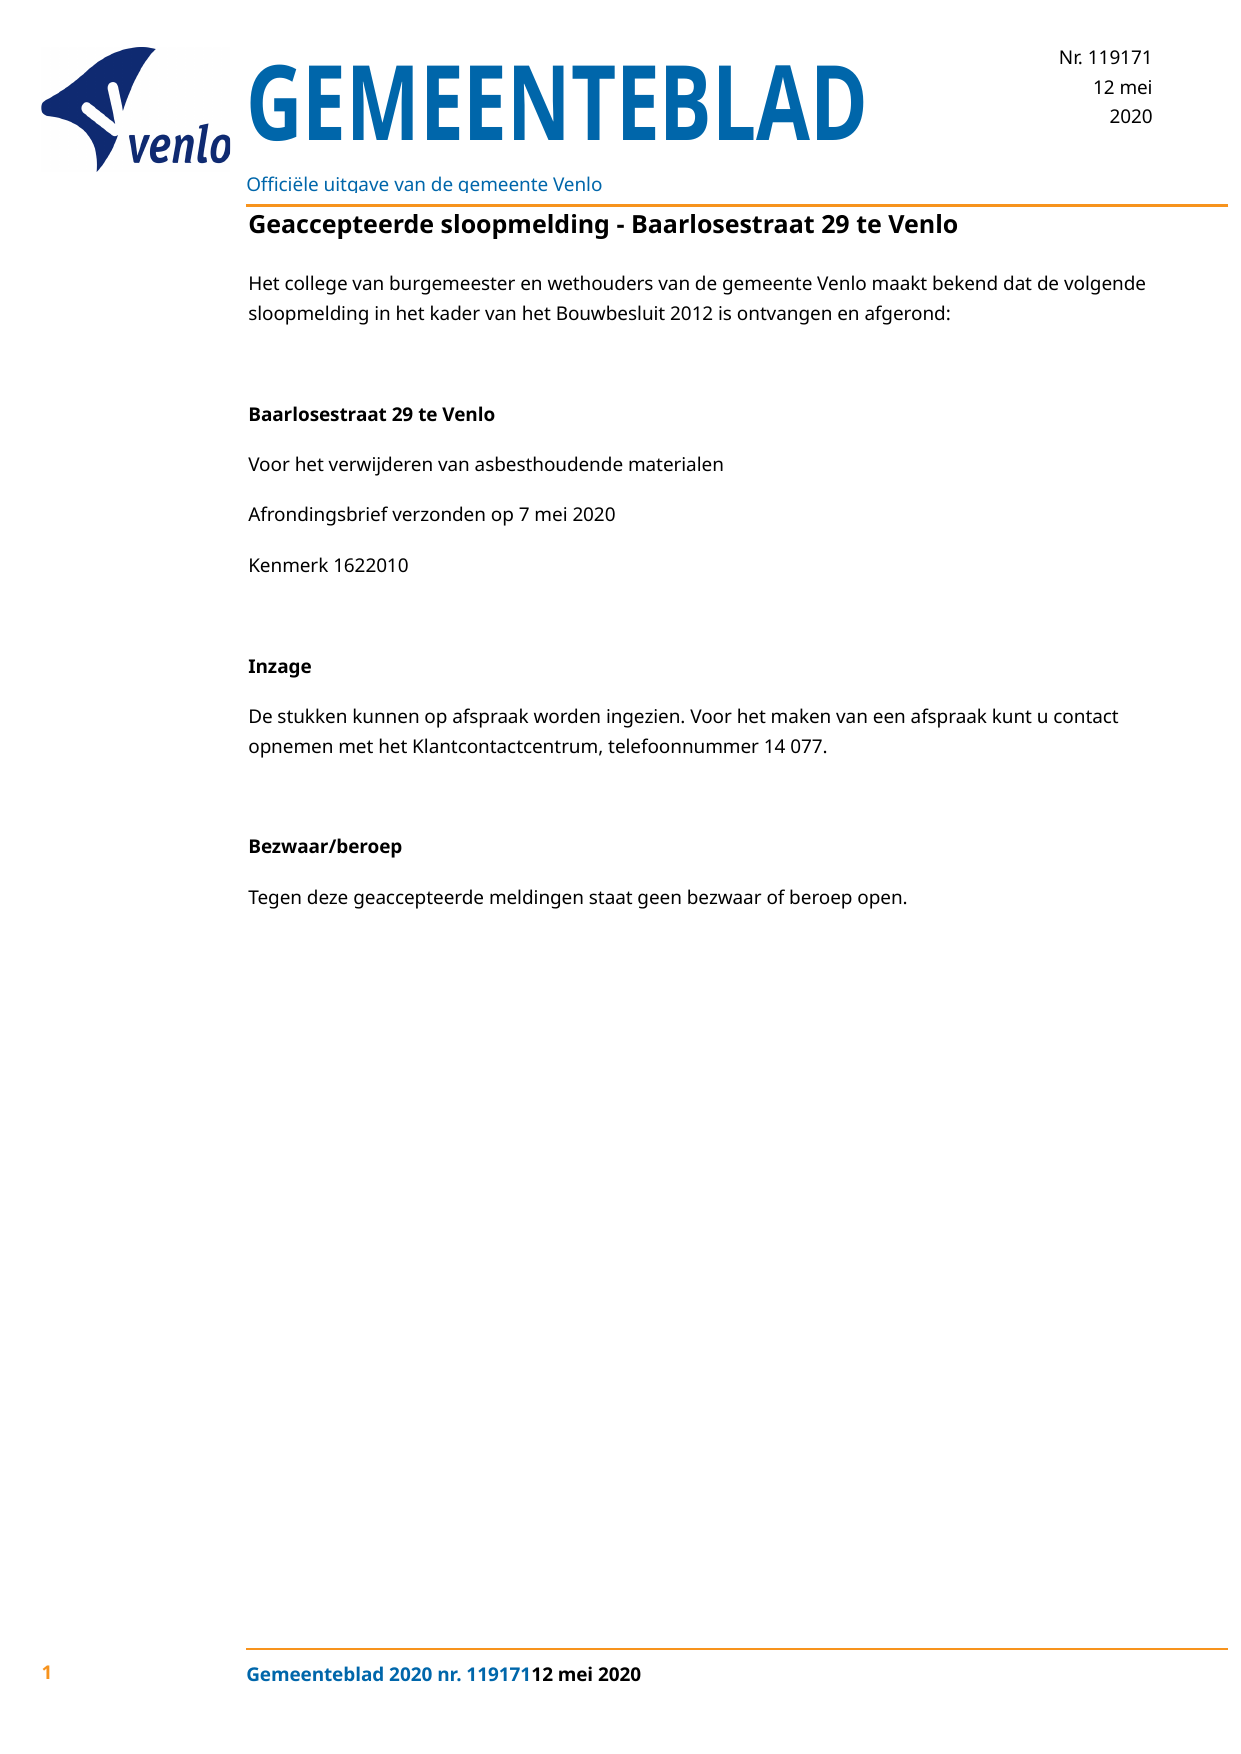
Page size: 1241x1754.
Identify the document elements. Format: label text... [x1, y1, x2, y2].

text Inzage [248, 653, 1152, 678]
text Bezwaar/beroep [248, 834, 1152, 859]
text Kenmerk 1622010 [248, 552, 1152, 578]
text Tegen deze geaccepteerde meldingen staat geen bezwaar of beroep open. [248, 884, 1152, 910]
text Voor het verwijderen van asbesthoudende materialen [248, 451, 1152, 477]
text Geaccepteerde sloopmelding - Baarlosestraat 29 te Venlo [248, 207, 1152, 241]
picture [41, 47, 231, 172]
text Baarlosestraat 29 te Venlo [248, 401, 1152, 426]
text Het college van burgemeester en wethouders van de gemeente Venlo maakt bekend dat de volgende sloopmelding in het kader van het Bouwbesluit 2012 is ontvangen en afgerond: [248, 270, 1152, 326]
text Afrondingsbrief verzonden op 7 mei 2020 [248, 502, 1152, 527]
text De stukken kunnen op afspraak worden ingezien. Voor het maken van een afspraak kunt u contact opnemen met het Klantcontactcentrum, telefoonnummer 14 077. [248, 703, 1152, 758]
